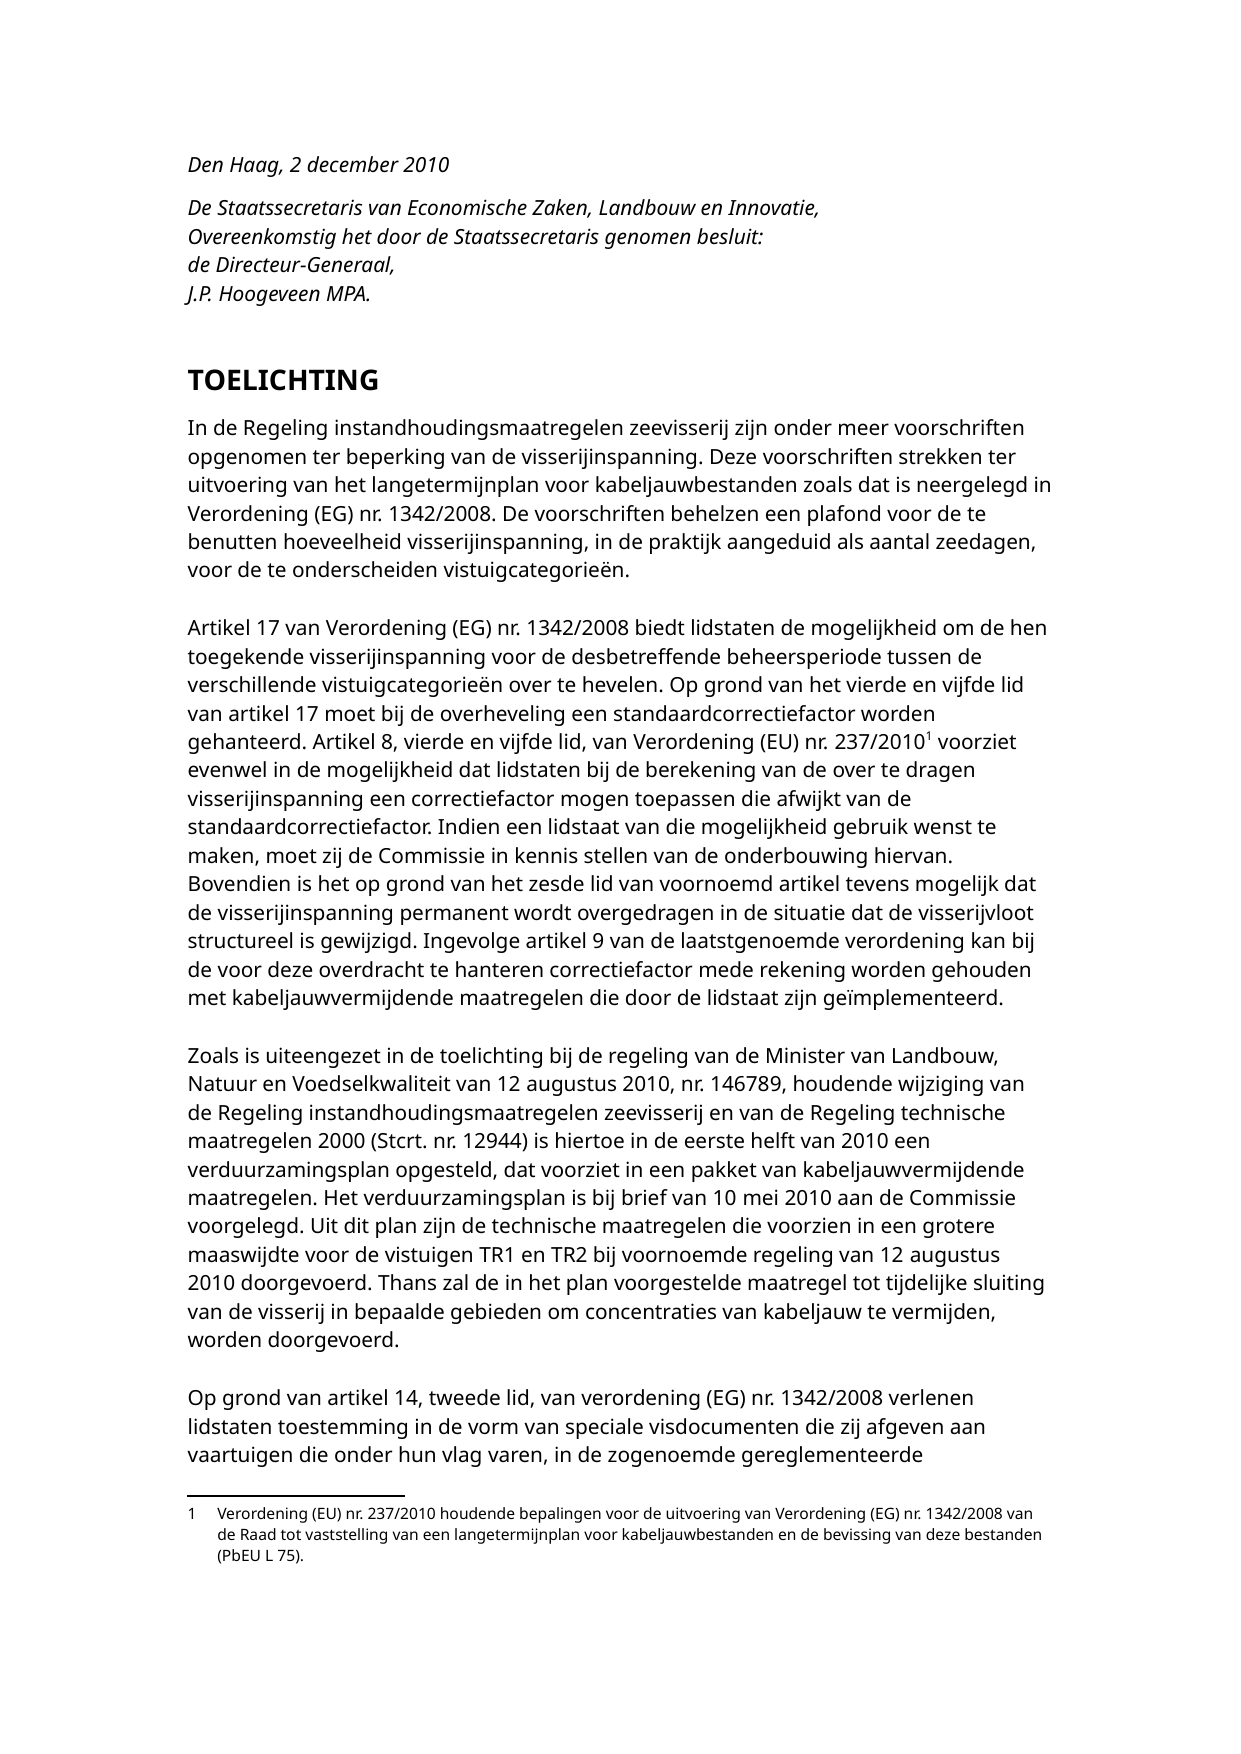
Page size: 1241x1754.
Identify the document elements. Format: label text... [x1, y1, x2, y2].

subtitle TOELICHTING [187, 360, 1053, 398]
text Overeenkomstig het door de Staatssecretaris genomen besluit: [187, 222, 1053, 250]
text Verordening (EU) nr. 237/2010 houdende bepalingen voor de uitvoering van Verordening (EG) nr. 1342/2008 van de Raad tot vaststelling van een langetermijnplan voor kabeljauwbestanden en de bevissing van deze bestanden (PbEU L 75). [187, 1481, 1053, 1566]
text Den Haag, 2 december 2010 [187, 150, 1053, 178]
text In de Regeling instandhoudingsmaatregelen zeevisserij zijn onder meer voorschriften opgenomen ter beperking van de visserijinspanning. Deze voorschriften strekken ter uitvoering van het langetermijnplan voor kabeljauwbestanden zoals dat is neergelegd in Verordening (EG) nr. 1342/2008. De voorschriften behelzen een plafond voor de te benutten hoeveelheid visserijinspanning, in de praktijk aangeduid als aantal zeedagen, voor de te onderscheiden vistuigcategorieën. [187, 413, 1053, 584]
text Op grond van artikel 14, tweede lid, van verordening (EG) nr. 1342/2008 verlenen lidstaten toestemming in de vorm van speciale visdocumenten die zij afgeven aan vaartuigen die onder hun vlag varen, in de zogenoemde gereglementeerde [187, 1383, 1053, 1469]
text de Directeur-Generaal, [187, 250, 1053, 279]
text Artikel 17 van Verordening (EG) nr. 1342/2008 biedt lidstaten de mogelijkheid om de hen toegekende visserijinspanning voor de desbetreffende beheersperiode tussen de verschillende vistuigcategorieën over te hevelen. Op grond van het vierde en vijfde lid van artikel 17 moet bij de overheveling een standaardcorrectiefactor worden gehanteerd. Artikel 8, vierde en vijfde lid, van Verordening (EU) nr. 237/2010 voorziet evenwel in de mogelijkheid dat lidstaten bij de berekening van de over te dragen visserijinspanning een correctiefactor mogen toepassen die afwijkt van de standaardcorrectiefactor. Indien een lidstaat van die mogelijkheid gebruik wenst te maken, moet zij de Commissie in kennis stellen van de onderbouwing hiervan. Bovendien is het op grond van het zesde lid van voornoemd artikel tevens mogelijk dat de visserijinspanning permanent wordt overgedragen in de situatie dat de visserijvloot structureel is gewijzigd. Ingevolge artikel 9 van de laatstgenoemde verordening kan bij de voor deze overdracht te hanteren correctiefactor mede rekening worden gehouden met kabeljauwvermijdende maatregelen die door de lidstaat zijn geïmplementeerd. [187, 613, 1053, 1012]
text Zoals is uiteengezet in de toelichting bij de regeling van de Minister van Landbouw, Natuur en Voedselkwaliteit van 12 augustus 2010, nr. 146789, houdende wijziging van de Regeling instandhoudingsmaatregelen zeevisserij en van de Regeling technische maatregelen 2000 (Stcrt. nr. 12944) is hiertoe in de eerste helft van 2010 een verduurzamingsplan opgesteld, dat voorziet in een pakket van kabeljauwvermijdende maatregelen. Het verduurzamingsplan is bij brief van 10 mei 2010 aan de Commissie voorgelegd. Uit dit plan zijn de technische maatregelen die voorzien in een grotere maaswijdte voor de vistuigen TR1 en TR2 bij voornoemde regeling van 12 augustus 2010 doorgevoerd. Thans zal de in het plan voorgestelde maatregel tot tijdelijke sluiting van de visserij in bepaalde gebieden om concentraties van kabeljauw te vermijden, worden doorgevoerd. [187, 1041, 1053, 1354]
text De Staatssecretaris van Economische Zaken, Landbouw en Innovatie, [187, 193, 1053, 222]
text J.P. Hoogeveen MPA. [187, 279, 1053, 307]
